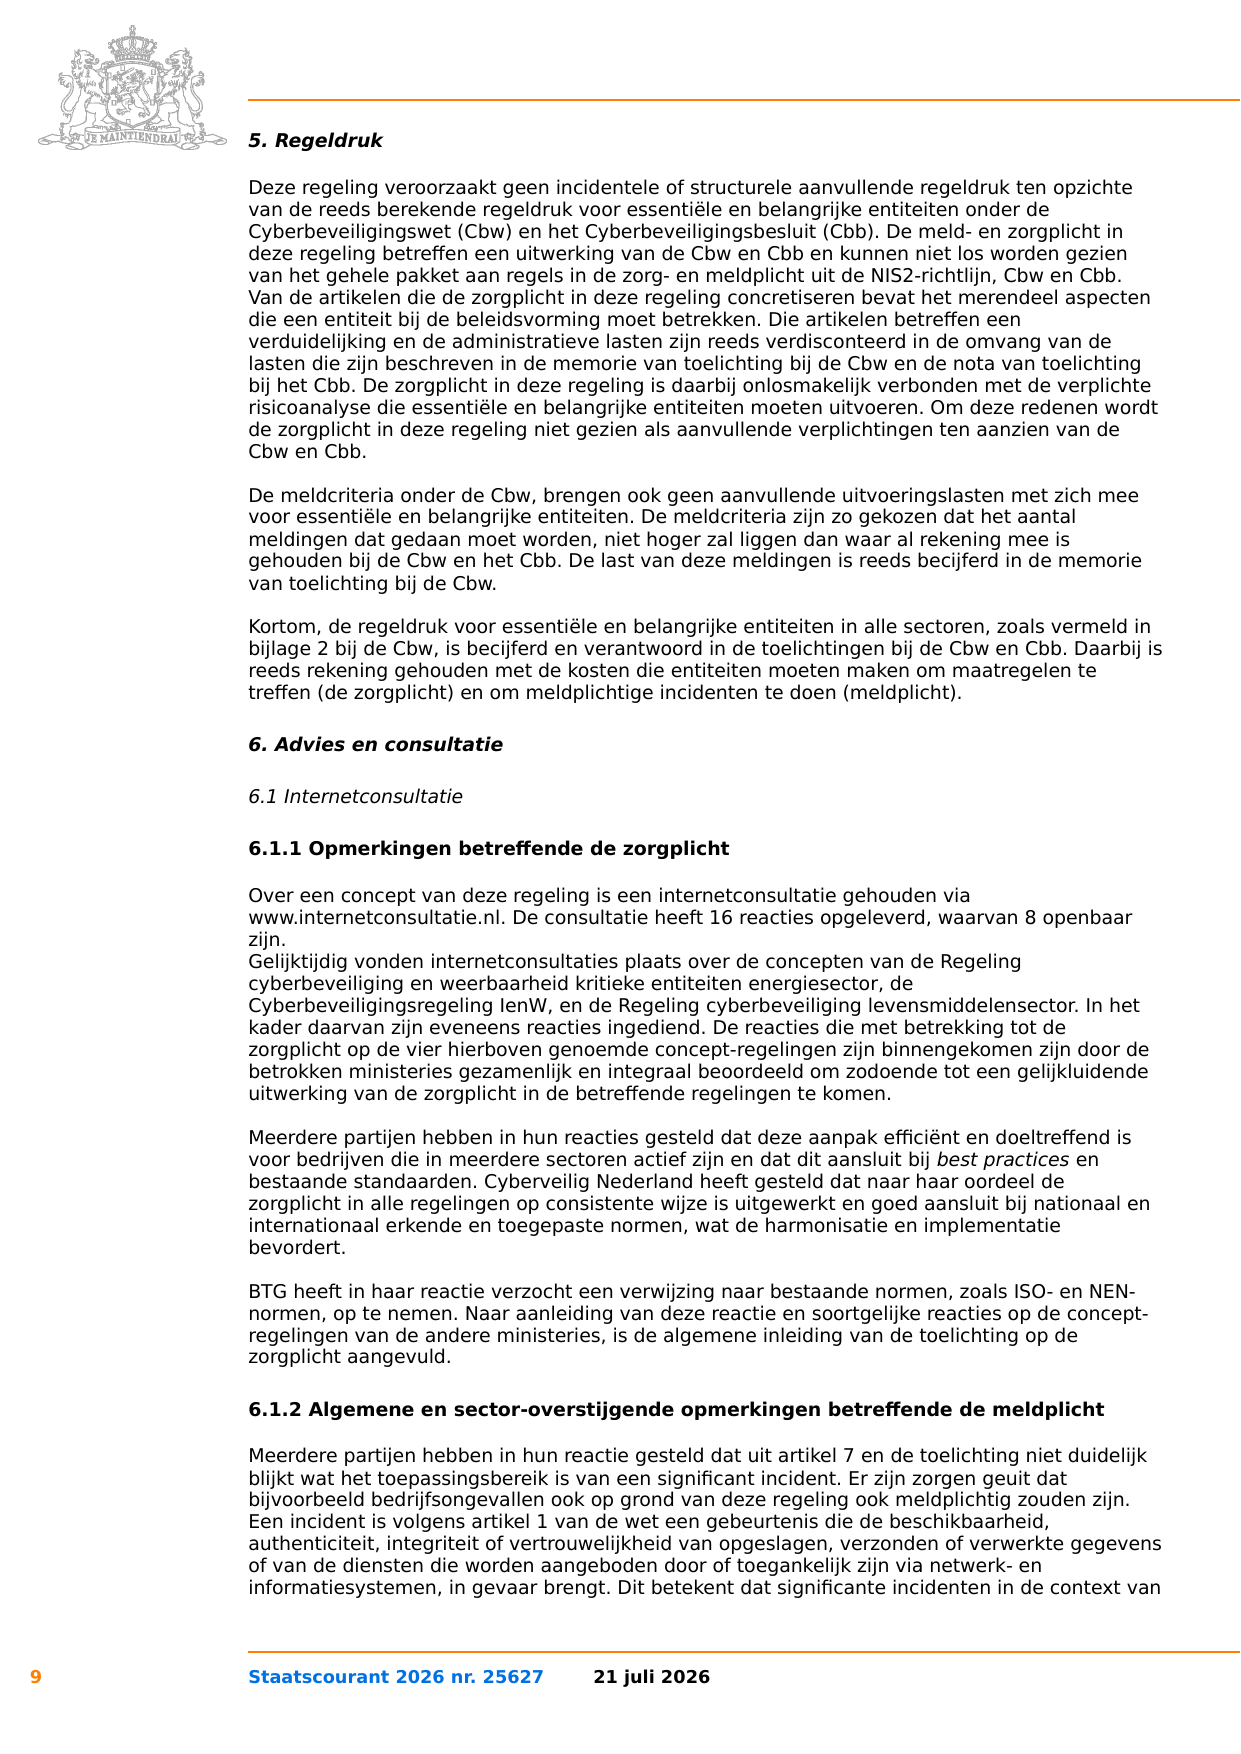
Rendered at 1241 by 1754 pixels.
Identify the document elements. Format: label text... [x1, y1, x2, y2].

subtitle 5. Regeldruk [248, 130, 1163, 152]
text Meerdere partijen hebben in hun reacties gesteld dat deze aanpak efficiënt en doeltreffend is voor bedrijven die in meerdere sectoren actief zijn en dat dit aansluit bij best practices en bestaande standaarden. Cyberveilig Nederland heeft gesteld dat naar haar oordeel de zorgplicht in alle regelingen op consistente wijze is uitgewerkt en goed aansluit bij nationaal en internationaal erkende en toegepaste normen, wat de harmonisatie en implementatie bevordert. [248, 1127, 1163, 1259]
text Deze regeling veroorzaakt geen incidentele of structurele aanvullende regeldruk ten opzichte van de reeds berekende regeldruk voor essentiële en belangrijke entiteiten onder de Cyberbeveiligingswet (Cbw) en het Cyberbeveiligingsbesluit (Cbb). De meld- en zorgplicht in deze regeling betreffen een uitwerking van de Cbw en Cbb en kunnen niet los worden gezien van het gehele pakket aan regels in de zorg- en meldplicht uit de NIS2-richtlijn, Cbw en Cbb. [248, 177, 1163, 287]
text Van de artikelen die de zorgplicht in deze regeling concretiseren bevat het merendeel aspecten die een entiteit bij de beleidsvorming moet betrekken. Die artikelen betreffen een verduidelijking en de administratieve lasten zijn reeds verdisconteerd in de omvang van de lasten die zijn beschreven in de memorie van toelichting bij de Cbw en de nota van toelichting bij het Cbb. De zorgplicht in deze regeling is daarbij onlosmakelijk verbonden met de verplichte risicoanalyse die essentiële en belangrijke entiteiten moeten uitvoeren. Om deze redenen wordt de zorgplicht in deze regeling niet gezien als aanvullende verplichtingen ten aanzien van de Cbw en Cbb. [248, 287, 1163, 463]
text Over een concept van deze regeling is een internetconsultatie gehouden via www.internetconsultatie.nl. De consultatie heeft 16 reacties opgeleverd, waarvan 8 openbaar zijn. [248, 885, 1163, 951]
subtitle 6.1.1 Opmerkingen betreffende de zorgplicht [248, 838, 1163, 860]
subtitle 6.1.2 Algemene en sector-overstijgende opmerkingen betreffende de meldplicht [248, 1398, 1163, 1420]
text Kortom, de regeldruk voor essentiële en belangrijke entiteiten in alle sectoren, zoals vermeld in bijlage 2 bij de Cbw, is becijferd en verantwoord in de toelichtingen bij de Cbw en Cbb. Daarbij is reeds rekening gehouden met de kosten die entiteiten moeten maken om maatregelen te treffen (de zorgplicht) en om meldplichtige incidenten te doen (meldplicht). [248, 616, 1163, 704]
picture [38, 25, 227, 150]
subtitle 6. Advies en consultatie [248, 734, 1163, 756]
text Meerdere partijen hebben in hun reactie gesteld dat uit artikel 7 en de toelichting niet duidelijk blijkt wat het toepassingsbereik is van een significant incident. Er zijn zorgen geuit dat bijvoorbeeld bedrijfsongevallen ook op grond van deze regeling ook meldplichtig zouden zijn. Een incident is volgens artikel 1 van de wet een gebeurtenis die de beschikbaarheid, authenticiteit, integriteit of vertrouwelijkheid van opgeslagen, verzonden of verwerkte gegevens of van de diensten die worden aangeboden door of toegankelijk zijn via netwerk- en informatiesystemen, in gevaar brengt. Dit betekent dat significante incidenten in de context van [248, 1445, 1163, 1599]
text BTG heeft in haar reactie verzocht een verwijzing naar bestaande normen, zoals ISO- en NEN-normen, op te nemen. Naar aanleiding van deze reactie en soortgelijke reacties op de concept-regelingen van de andere ministeries, is de algemene inleiding van de toelichting op de zorgplicht aangevuld. [248, 1281, 1163, 1368]
text Gelijktijdig vonden internetconsultaties plaats over de concepten van de Regeling cyberbeveiliging en weerbaarheid kritieke entiteiten energiesector, de Cyberbeveiligingsregeling IenW, en de Regeling cyberbeveiliging levensmiddelensector. In het kader daarvan zijn eveneens reacties ingediend. De reacties die met betrekking tot de zorgplicht op de vier hierboven genoemde concept-regelingen zijn binnengekomen zijn door de betrokken ministeries gezamenlijk en integraal beoordeeld om zodoende tot een gelijkluidende uitwerking van de zorgplicht in de betreffende regelingen te komen. [248, 951, 1163, 1105]
text De meldcriteria onder de Cbw, brengen ook geen aanvullende uitvoeringslasten met zich mee voor essentiële en belangrijke entiteiten. De meldcriteria zijn zo gekozen dat het aantal meldingen dat gedaan moet worden, niet hoger zal liggen dan waar al rekening mee is gehouden bij de Cbw en het Cbb. De last van deze meldingen is reeds becijferd in de memorie van toelichting bij de Cbw. [248, 484, 1163, 594]
subtitle 6.1 Internetconsultatie [248, 786, 1163, 808]
